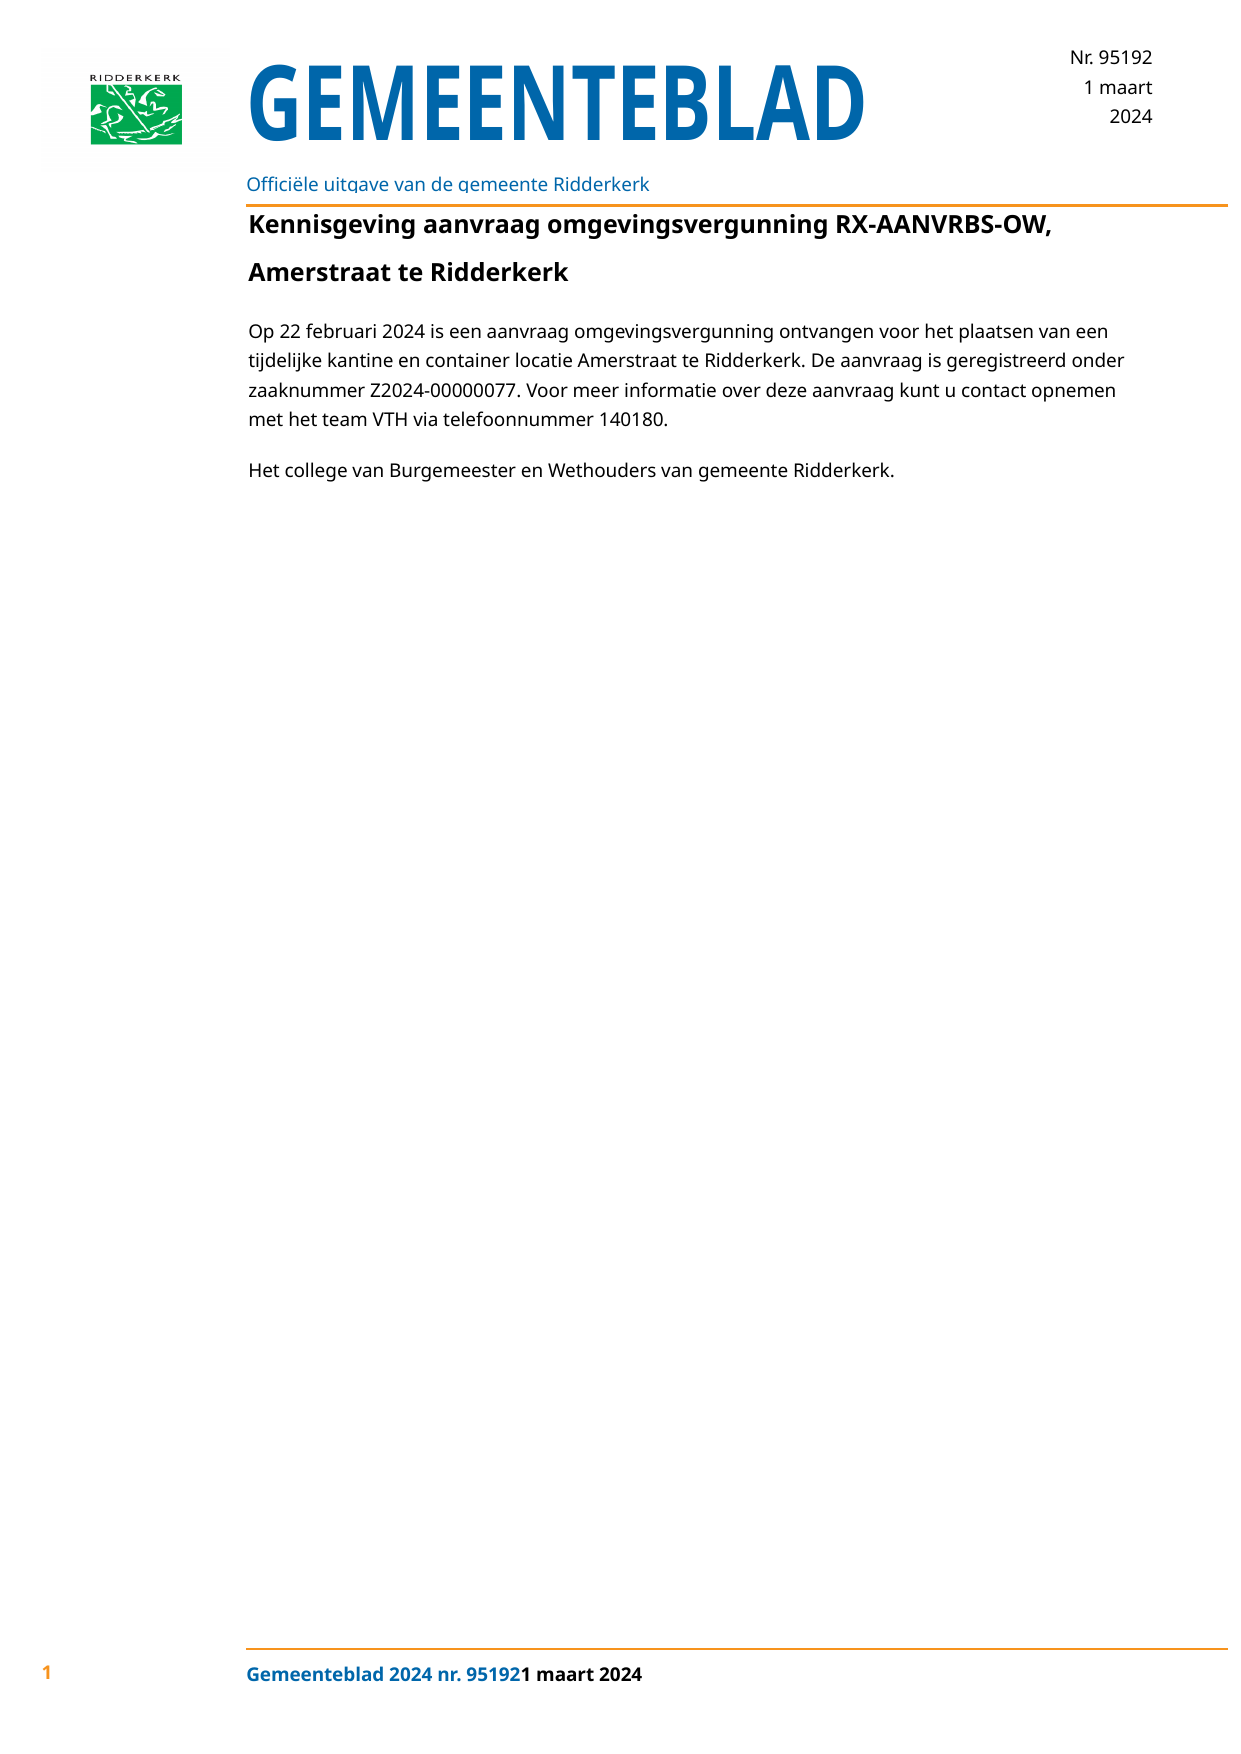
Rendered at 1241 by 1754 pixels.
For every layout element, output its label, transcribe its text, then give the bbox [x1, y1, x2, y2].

text Op 22 februari 2024 is een aanvraag omgevingsvergunning ontvangen voor het plaatsen van een tijdelijke kantine en container locatie Amerstraat te Ridderkerk. De aanvraag is geregistreerd onder zaaknummer Z2024-00000077. Voor meer informatie over deze aanvraag kunt u contact opnemen met het team VTH via telefoonnummer 140180. [248, 318, 1152, 432]
picture [41, 47, 231, 172]
text Het college van Burgemeester en Wethouders van gemeente Ridderkerk. [248, 457, 1152, 483]
text Kennisgeving aanvraag omgevingsvergunning RX-AANVRBS-OW, Amerstraat te Ridderkerk [248, 207, 1152, 288]
